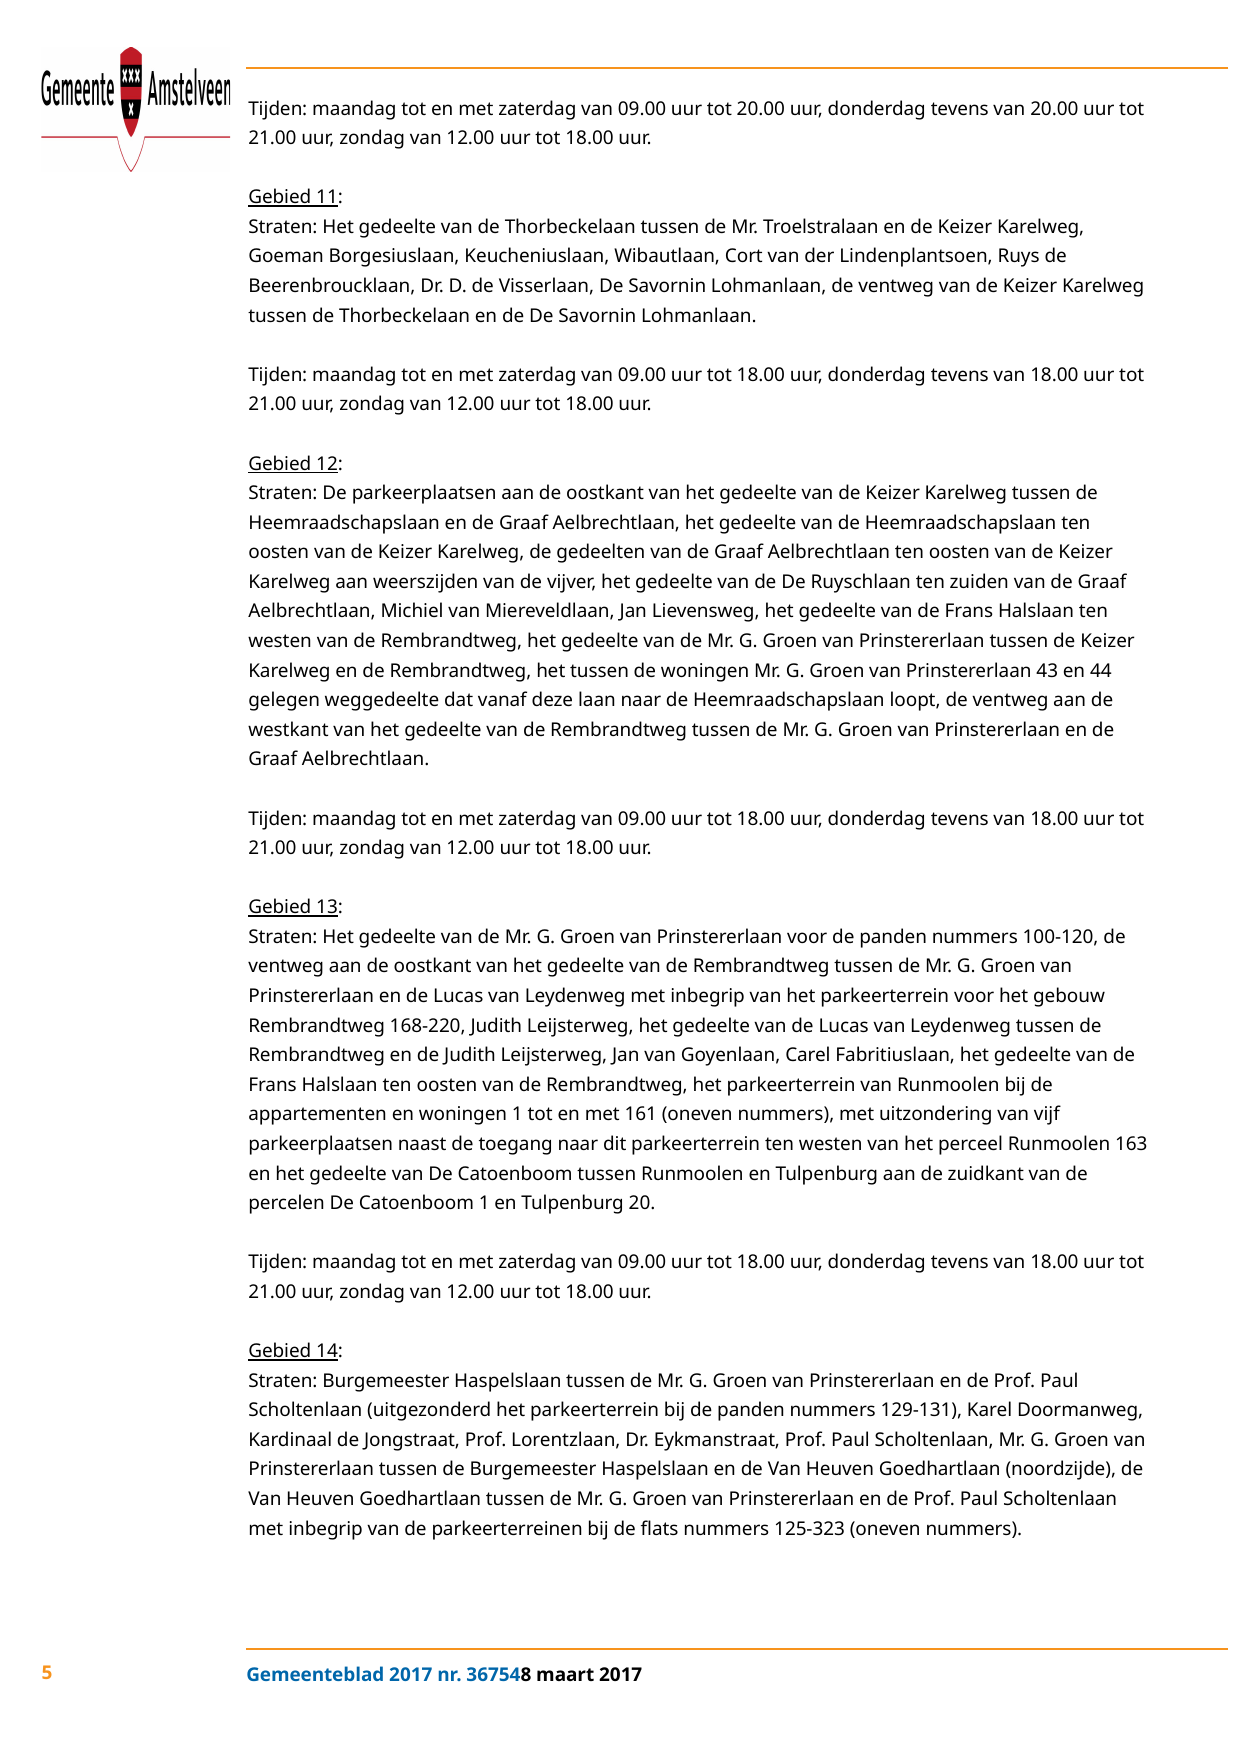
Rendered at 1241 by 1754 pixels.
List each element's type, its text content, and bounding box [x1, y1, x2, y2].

text Tijden: maandag tot en met zaterdag van 09.00 uur tot 18.00 uur, donderdag tevens van 18.00 uur tot 21.00 uur, zondag van 12.00 uur tot 18.00 uur. [248, 361, 1152, 416]
text Straten: Het gedeelte van de Mr. G. Groen van Prinstererlaan voor de panden nummers 100-120, de ventweg aan de oostkant van het gedeelte van de Rembrandtweg tussen de Mr. G. Groen van Prinstererlaan en de Lucas van Leydenweg met inbegrip van het parkeerterrein voor het gebouw Rembrandtweg 168-220, Judith Leijsterweg, het gedeelte van de Lucas van Leydenweg tussen de Rembrandtweg en de Judith Leijsterweg, Jan van Goyenlaan, Carel Fabritiuslaan, het gedeelte van de Frans Halslaan ten oosten van de Rembrandtweg, het parkeerterrein van Runmoolen bij de appartementen en woningen 1 tot en met 161 (oneven nummers), met uitzondering van vijf parkeerplaatsen naast de toegang naar dit parkeerterrein ten westen van het perceel Runmoolen 163 en het gedeelte van De Catoenboom tussen Runmoolen en Tulpenburg aan de zuidkant van de percelen De Catoenboom 1 en Tulpenburg 20. [248, 923, 1152, 1215]
text Gebied 13: [248, 893, 1152, 919]
text Gebied 11: [248, 183, 1152, 209]
text Straten: De parkeerplaatsen aan de oostkant van het gedeelte van de Keizer Karelweg tussen de Heemraadschapslaan en de Graaf Aelbrechtlaan, het gedeelte van de Heemraadschapslaan ten oosten van de Keizer Karelweg, de gedeelten van de Graaf Aelbrechtlaan ten oosten van de Keizer Karelweg aan weerszijden van de vijver, het gedeelte van de De Ruyschlaan ten zuiden van de Graaf Aelbrechtlaan, Michiel van Miereveldlaan, Jan Lievensweg, het gedeelte van de Frans Halslaan ten westen van de Rembrandtweg, het gedeelte van de Mr. G. Groen van Prinstererlaan tussen de Keizer Karelweg en de Rembrandtweg, het tussen de woningen Mr. G. Groen van Prinstererlaan 43 en 44 gelegen weggedeelte dat vanaf deze laan naar de Heemraadschapslaan loopt, de ventweg aan de westkant van het gedeelte van de Rembrandtweg tussen de Mr. G. Groen van Prinstererlaan en de Graaf Aelbrechtlaan. [248, 479, 1152, 771]
text Tijden: maandag tot en met zaterdag van 09.00 uur tot 20.00 uur, donderdag tevens van 20.00 uur tot 21.00 uur, zondag van 12.00 uur tot 18.00 uur. [248, 95, 1152, 150]
picture [41, 47, 231, 172]
text Straten: Burgemeester Haspelslaan tussen de Mr. G. Groen van Prinstererlaan en de Prof. Paul Scholtenlaan (uitgezonderd het parkeerterrein bij de panden nummers 129-131), Karel Doormanweg, Kardinaal de Jongstraat, Prof. Lorentzlaan, Dr. Eykmanstraat, Prof. Paul Scholtenlaan, Mr. G. Groen van Prinstererlaan tussen de Burgemeester Haspelslaan en de Van Heuven Goedhartlaan (noordzijde), de Van Heuven Goedhartlaan tussen de Mr. G. Groen van Prinstererlaan en de Prof. Paul Scholtenlaan met inbegrip van de parkeerterreinen bij de flats nummers 125-323 (oneven nummers). [248, 1367, 1152, 1541]
text Tijden: maandag tot en met zaterdag van 09.00 uur tot 18.00 uur, donderdag tevens van 18.00 uur tot 21.00 uur, zondag van 12.00 uur tot 18.00 uur. [248, 1248, 1152, 1304]
text Gebied 12: [248, 450, 1152, 476]
text Gebied 14: [248, 1337, 1152, 1363]
text Straten: Het gedeelte van de Thorbeckelaan tussen de Mr. Troelstralaan en de Keizer Karelweg, Goeman Borgesiuslaan, Keucheniuslaan, Wibautlaan, Cort van der Lindenplantsoen, Ruys de Beerenbroucklaan, Dr. D. de Visserlaan, De Savornin Lohmanlaan, de ventweg van de Keizer Karelweg tussen de Thorbeckelaan en de De Savornin Lohmanlaan. [248, 213, 1152, 328]
text Tijden: maandag tot en met zaterdag van 09.00 uur tot 18.00 uur, donderdag tevens van 18.00 uur tot 21.00 uur, zondag van 12.00 uur tot 18.00 uur. [248, 805, 1152, 860]
